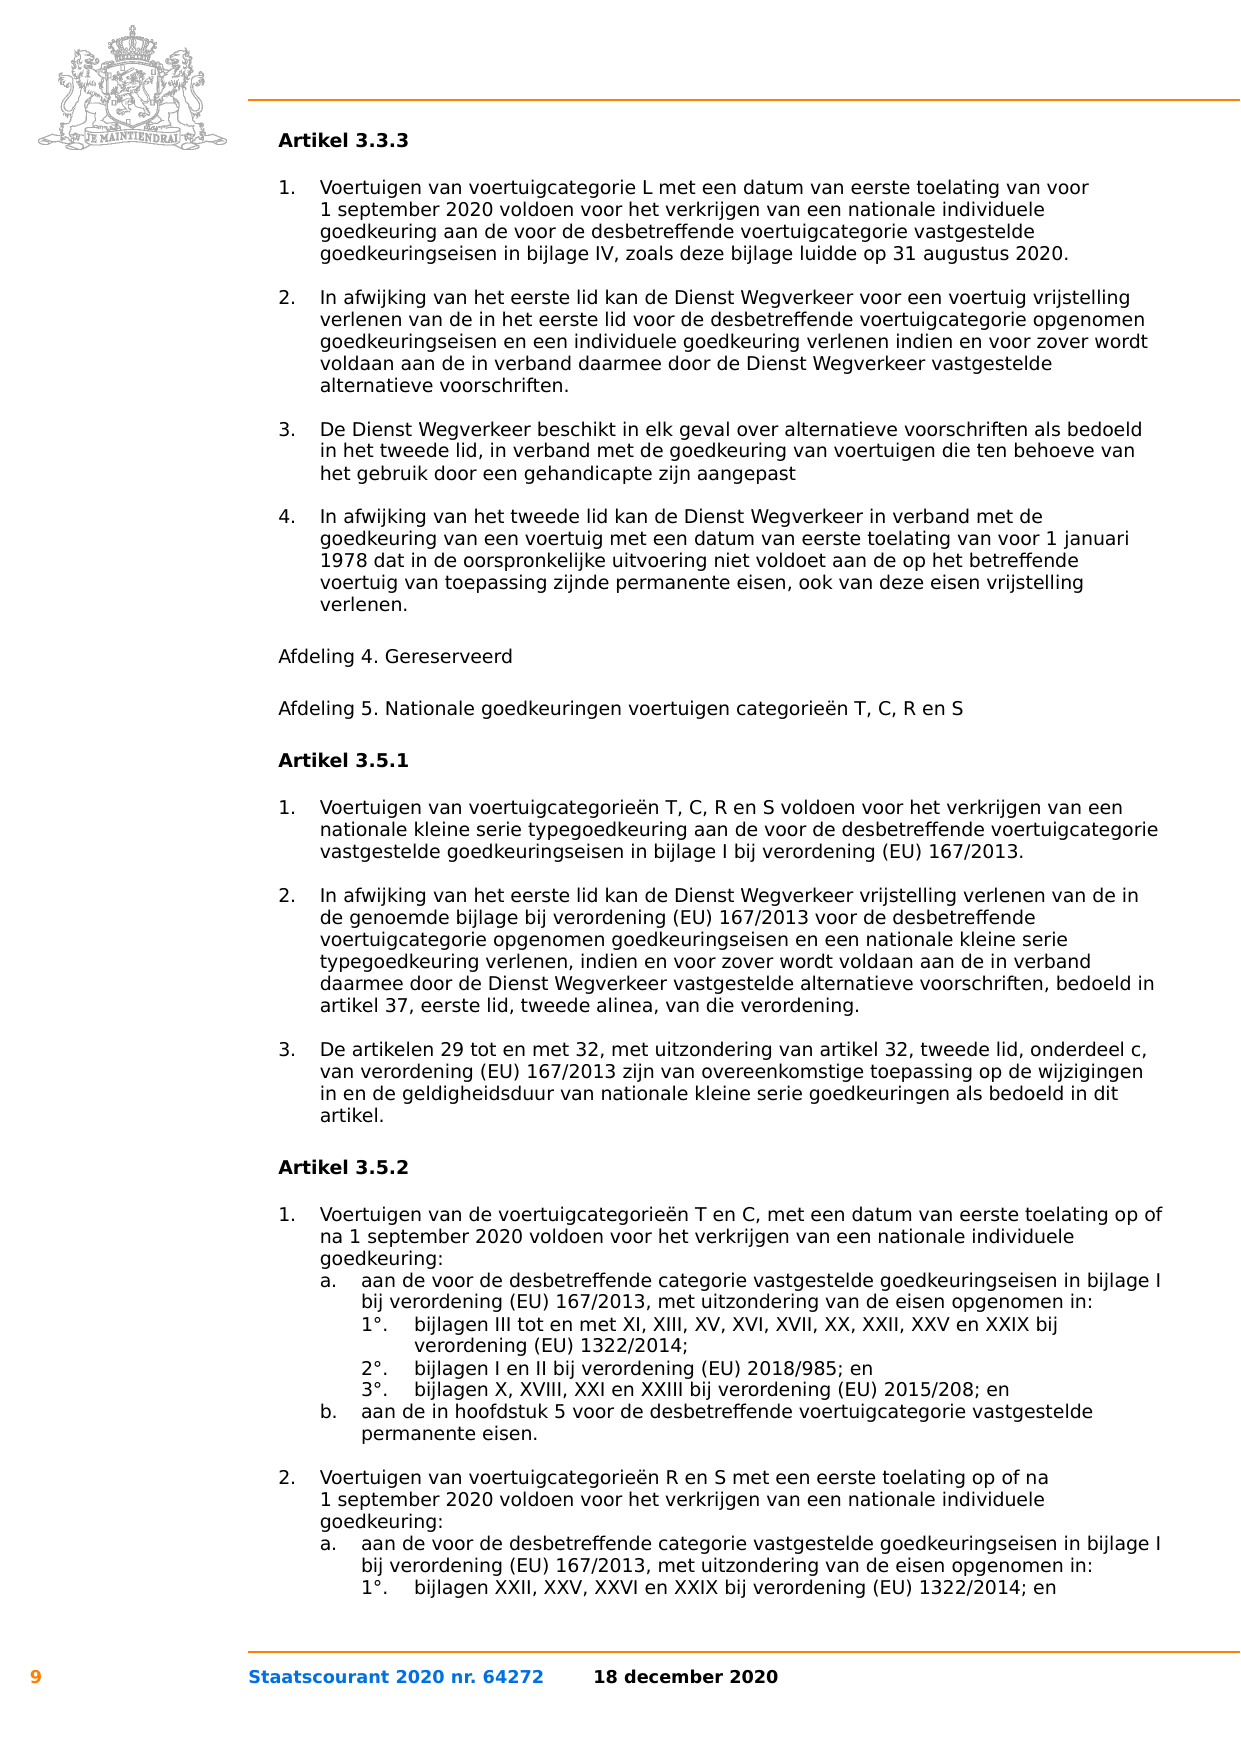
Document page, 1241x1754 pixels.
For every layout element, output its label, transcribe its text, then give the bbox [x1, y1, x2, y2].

subtitle Artikel 3.5.1 [278, 750, 1163, 772]
subtitle Artikel 3.5.2 [278, 1157, 1163, 1178]
picture [38, 25, 227, 150]
text 2. Voertuigen van voertuigcategorieën R en S met een eerste toelating op of na 1 september 2020 voldoen voor het verkrijgen van een nationale individuele goedkeuring: [278, 1467, 1163, 1533]
text 1°. bijlagen III tot en met XI, XIII, XV, XVI, XVII, XX, XXII, XXV en XXIX bij verordening (EU) 1322/2014; [361, 1313, 1163, 1357]
subtitle Afdeling 5. Nationale goedkeuringen voertuigen categorieën T, C, R en S [278, 698, 1163, 720]
text 2. In afwijking van het eerste lid kan de Dienst Wegverkeer vrijstelling verlenen van de in de genoemde bijlage bij verordening (EU) 167/2013 voor de desbetreffende voertuigcategorie opgenomen goedkeuringseisen en een nationale kleine serie typegoedkeuring verlenen, indien en voor zover wordt voldaan aan de in verband daarmee door de Dienst Wegverkeer vastgestelde alternatieve voorschriften, bedoeld in artikel 37, eerste lid, tweede alinea, van die verordening. [278, 885, 1163, 1017]
text 3. De artikelen 29 tot en met 32, met uitzondering van artikel 32, tweede lid, onderdeel c, van verordening (EU) 167/2013 zijn van overeenkomstige toepassing op de wijzigingen in en de geldigheidsduur van nationale kleine serie goedkeuringen als bedoeld in dit artikel. [278, 1039, 1163, 1127]
text 4. In afwijking van het tweede lid kan de Dienst Wegverkeer in verband met de goedkeuring van een voertuig met een datum van eerste toelating van voor 1 januari 1978 dat in de oorspronkelijke uitvoering niet voldoet aan de op het betreffende voertuig van toepassing zijnde permanente eisen, ook van deze eisen vrijstelling verlenen. [278, 506, 1163, 616]
text 1. Voertuigen van de voertuigcategorieën T en C, met een datum van eerste toelating op of na 1 september 2020 voldoen voor het verkrijgen van een nationale individuele goedkeuring: [278, 1203, 1163, 1269]
subtitle Afdeling 4. Gereserveerd [278, 646, 1163, 668]
text 1°. bijlagen XXII, XXV, XXVI en XXIX bij verordening (EU) 1322/2014; en [361, 1577, 1163, 1599]
text a. aan de voor de desbetreffende categorie vastgestelde goedkeuringseisen in bijlage I bij verordening (EU) 167/2013, met uitzondering van de eisen opgenomen in: [319, 1533, 1163, 1577]
subtitle Artikel 3.3.3 [278, 130, 1163, 152]
text 2°. bijlagen I en II bij verordening (EU) 2018/985; en [361, 1357, 1163, 1379]
text 2. In afwijking van het eerste lid kan de Dienst Wegverkeer voor een voertuig vrijstelling verlenen van de in het eerste lid voor de desbetreffende voertuigcategorie opgenomen goedkeuringseisen en een individuele goedkeuring verlenen indien en voor zover wordt voldaan aan de in verband daarmee door de Dienst Wegverkeer vastgestelde alternatieve voorschriften. [278, 287, 1163, 397]
text 3°. bijlagen X, XVIII, XXI en XXIII bij verordening (EU) 2015/208; en [361, 1379, 1163, 1401]
text 1. Voertuigen van voertuigcategorieën T, C, R en S voldoen voor het verkrijgen van een nationale kleine serie typegoedkeuring aan de voor de desbetreffende voertuigcategorie vastgestelde goedkeuringseisen in bijlage I bij verordening (EU) 167/2013. [278, 797, 1163, 863]
text b. aan de in hoofdstuk 5 voor de desbetreffende voertuigcategorie vastgestelde permanente eisen. [319, 1401, 1163, 1445]
text a. aan de voor de desbetreffende categorie vastgestelde goedkeuringseisen in bijlage I bij verordening (EU) 167/2013, met uitzondering van de eisen opgenomen in: [319, 1269, 1163, 1313]
text 1. Voertuigen van voertuigcategorie L met een datum van eerste toelating van voor 1 september 2020 voldoen voor het verkrijgen van een nationale individuele goedkeuring aan de voor de desbetreffende voertuigcategorie vastgestelde goedkeuringseisen in bijlage IV, zoals deze bijlage luidde op 31 augustus 2020. [278, 177, 1163, 265]
text 3. De Dienst Wegverkeer beschikt in elk geval over alternatieve voorschriften als bedoeld in het tweede lid, in verband met de goedkeuring van voertuigen die ten behoeve van het gebruik door een gehandicapte zijn aangepast [278, 418, 1163, 484]
